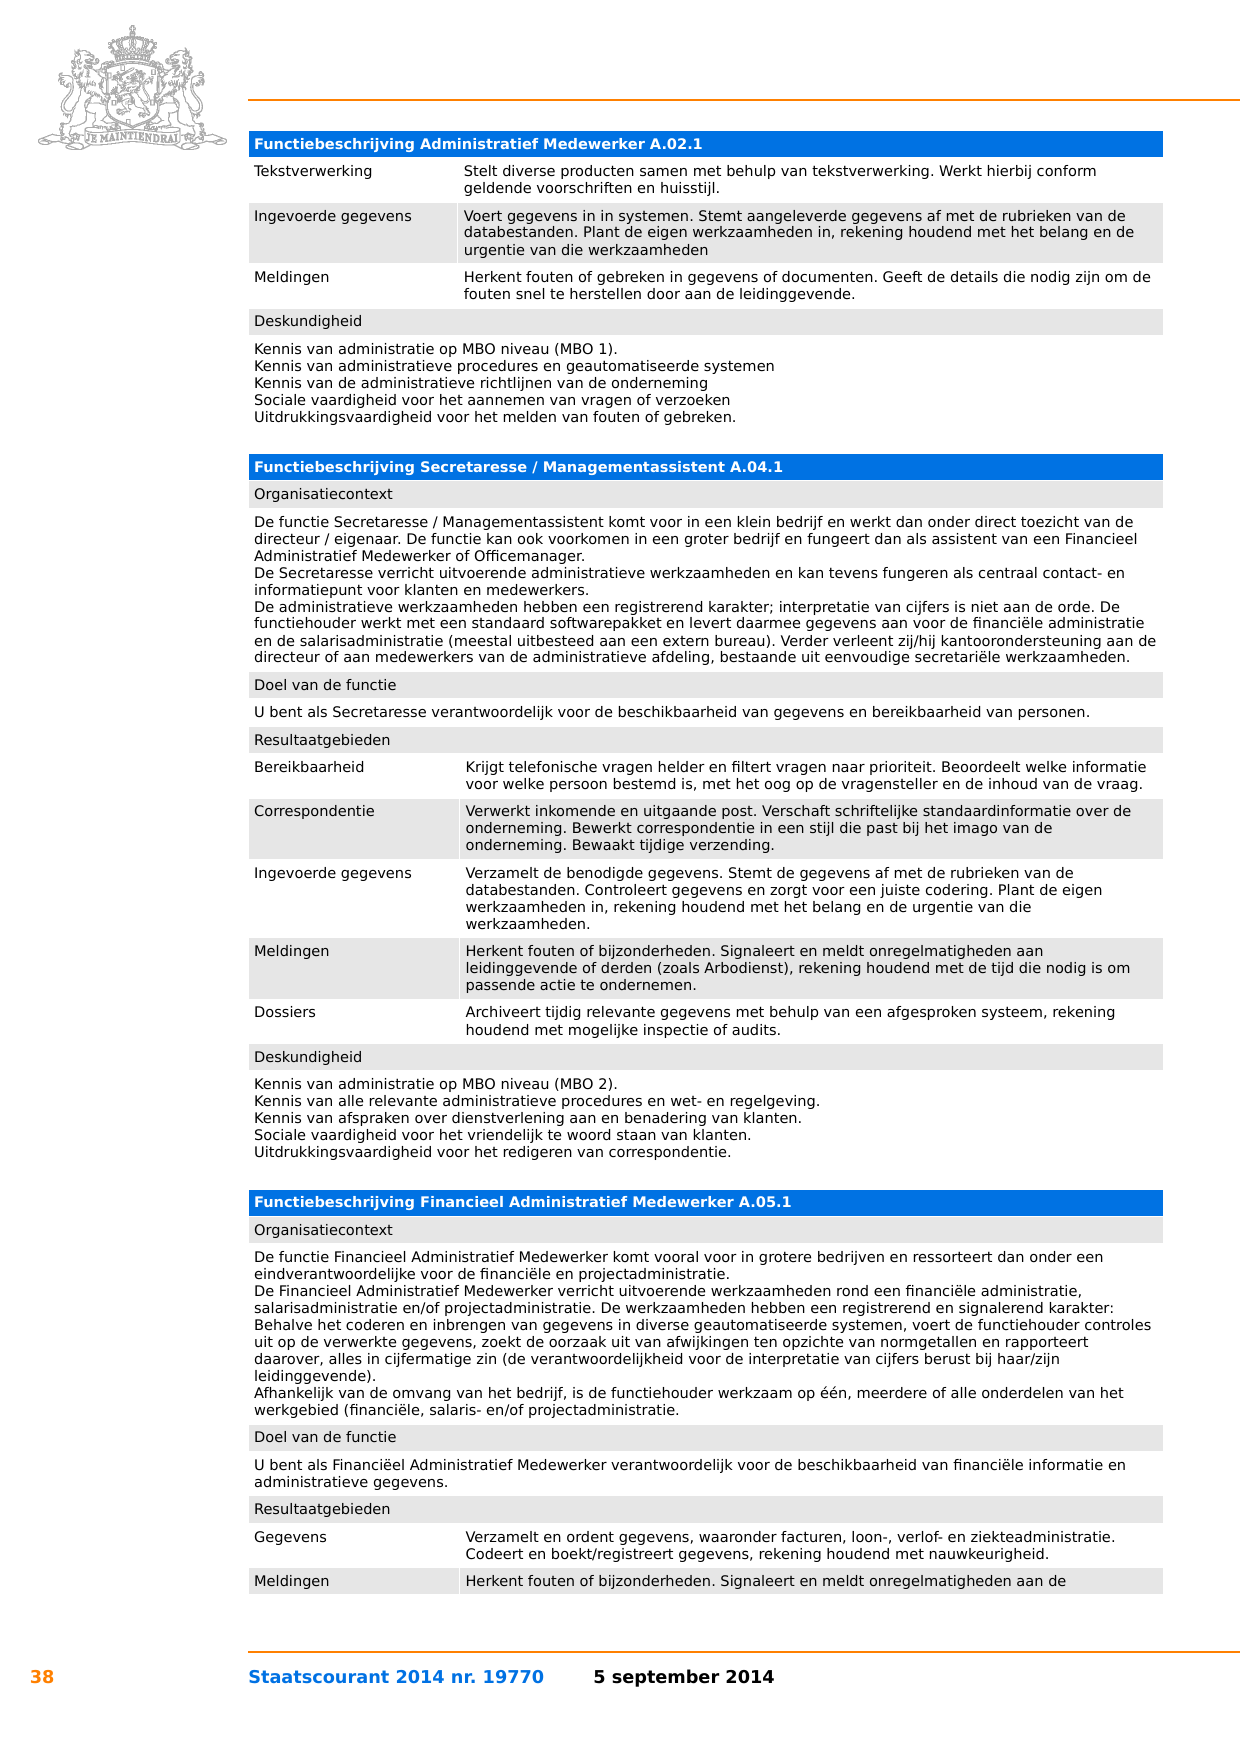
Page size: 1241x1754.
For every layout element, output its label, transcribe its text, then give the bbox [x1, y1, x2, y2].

table_cell Ingevoerde gegevens [249, 203, 457, 263]
table_cell Meldingen [249, 1568, 459, 1594]
table_cell Dossiers [249, 1000, 459, 1043]
picture [38, 25, 227, 150]
table_cell Organisatiecontext [249, 1217, 1163, 1243]
table_cell De functie Financieel Administratief Medewerker komt vooral voor in grotere bedrijven en ressorteert dan onder een eindverantwoordelijke voor de financiële en projectadministratie. De Financieel Administratief Medewerker verricht uitvoerende werkzaamheden rond een financiële administratie, salarisadministratie en/of projectadministratie. De werkzaamheden hebben een registrerend en signalerend karakter: Behalve het coderen en inbrengen van gegevens in diverse geautomatiseerde systemen, voert de functiehouder controles uit op de verwerkte gegevens, zoekt de oorzaak uit van afwijkingen ten opzichte van normgetallen en rapporteert daarover, alles in cijfermatige zin (de verantwoordelijkheid voor de interpretatie van cijfers berust bij haar/zijn leidinggevende). Afhankelijk van de omvang van het bedrijf, is de functiehouder werkzaam op één, meerdere of alle onderdelen van het werkgebied (financiële, salaris- en/of projectadministratie. [249, 1245, 1163, 1424]
table_header Functiebeschrijving Financieel Administratief Medewerker A.05.1 [249, 1190, 1163, 1216]
table_cell Verzamelt en ordent gegevens, waaronder facturen, loon-, verlof- en ziekteadministratie. Codeert en boekt/registreert gegevens, rekening houdend met nauwkeurigheid. [460, 1524, 1163, 1567]
table_cell Herkent fouten of bijzonderheden. Signaleert en meldt onregelmatigheden aan leidinggevende of derden (zoals Arbodienst), rekening houdend met de tijd die nodig is om passende actie te ondernemen. [460, 938, 1163, 999]
table_cell Deskundigheid [249, 1044, 1163, 1070]
table_cell U bent als Secretaresse verantwoordelijk voor de beschikbaarheid van gegevens en bereikbaarheid van personen. [249, 700, 1163, 726]
table_cell Voert gegevens in in systemen. Stemt aangeleverde gegevens af met de rubrieken van de databestanden. Plant de eigen werkzaamheden in, rekening houdend met het belang en de urgentie van die werkzaamheden [458, 203, 1163, 263]
table_cell Doel van de functie [249, 1425, 1163, 1451]
table_cell U bent als Financiëel Administratief Medewerker verantwoordelijk voor de beschikbaarheid van financiële informatie en administratieve gegevens. [249, 1452, 1163, 1495]
table_cell Stelt diverse producten samen met behulp van tekstverwerking. Werkt hierbij conform geldende voorschriften en huisstijl. [458, 158, 1163, 202]
table_header Functiebeschrijving Secretaresse / Managementassistent A.04.1 [249, 454, 1163, 480]
table_cell Verzamelt de benodigde gegevens. Stemt de gegevens af met de rubrieken van de databestanden. Controleert gegevens en zorgt voor een juiste codering. Plant de eigen werkzaamheden in, rekening houdend met het belang en de urgentie van die werkzaamheden. [460, 860, 1163, 937]
table_cell Resultaatgebieden [249, 1496, 1163, 1523]
table_cell Correspondentie [249, 799, 459, 859]
table_cell Deskundigheid [249, 309, 1163, 335]
table_cell Verwerkt inkomende en uitgaande post. Verschaft schriftelijke standaardinformatie over de onderneming. Bewerkt correspondentie in een stijl die past bij het imago van de onderneming. Bewaakt tijdige verzending. [460, 799, 1163, 859]
table_cell Organisatiecontext [249, 481, 1163, 508]
table_cell Tekstverwerking [249, 158, 457, 202]
table_cell Gegevens [249, 1524, 459, 1567]
table_cell Herkent fouten of gebreken in gegevens of documenten. Geeft de details die nodig zijn om de fouten snel te herstellen door aan de leidinggevende. [458, 264, 1163, 307]
table_cell Bereikbaarheid [249, 754, 459, 798]
table_cell Kennis van administratie op MBO niveau (MBO 2). Kennis van alle relevante administratieve procedures en wet- en regelgeving. Kennis van afspraken over dienstverlening aan en benadering van klanten. Sociale vaardigheid voor het vriendelijk te woord staan van klanten. Uitdrukkingsvaardigheid voor het redigeren van correspondentie. [249, 1071, 1163, 1166]
table_cell De functie Secretaresse / Managementassistent komt voor in een klein bedrijf en werkt dan onder direct toezicht van de directeur / eigenaar. De functie kan ook voorkomen in een groter bedrijf en fungeert dan als assistent van een Financieel Administratief Medewerker of Officemanager. De Secretaresse verricht uitvoerende administratieve werkzaamheden en kan tevens fungeren als centraal contact- en informatiepunt voor klanten en medewerkers. De administratieve werkzaamheden hebben een registrerend karakter; interpretatie van cijfers is niet aan de orde. De functiehouder werkt met een standaard softwarepakket en levert daarmee gegevens aan voor de financiële administratie en de salarisadministratie (meestal uitbesteed aan een extern bureau). Verder verleent zij/hij kantoorondersteuning aan de directeur of aan medewerkers van de administratieve afdeling, bestaande uit eenvoudige secretariële werkzaamheden. [249, 509, 1163, 671]
table_cell Doel van de functie [249, 672, 1163, 698]
table_cell Resultaatgebieden [249, 727, 1163, 753]
table_cell Krijgt telefonische vragen helder en filtert vragen naar prioriteit. Beoordeelt welke informatie voor welke persoon bestemd is, met het oog op de vragensteller en de inhoud van de vraag. [460, 754, 1163, 798]
table_cell Herkent fouten of bijzonderheden. Signaleert en meldt onregelmatigheden aan de [460, 1568, 1163, 1594]
table_cell Meldingen [249, 938, 459, 999]
table_cell Archiveert tijdig relevante gegevens met behulp van een afgesproken systeem, rekening houdend met mogelijke inspectie of audits. [460, 1000, 1163, 1043]
table_header Functiebeschrijving Administratief Medewerker A.02.1 [249, 131, 1163, 157]
table_cell Meldingen [249, 264, 457, 307]
table_cell Kennis van administratie op MBO niveau (MBO 1). Kennis van administratieve procedures en geautomatiseerde systemen Kennis van de administratieve richtlijnen van de onderneming Sociale vaardigheid voor het aannemen van vragen of verzoeken Uitdrukkingsvaardigheid voor het melden van fouten of gebreken. [249, 336, 1163, 430]
table_cell Ingevoerde gegevens [249, 860, 459, 937]
